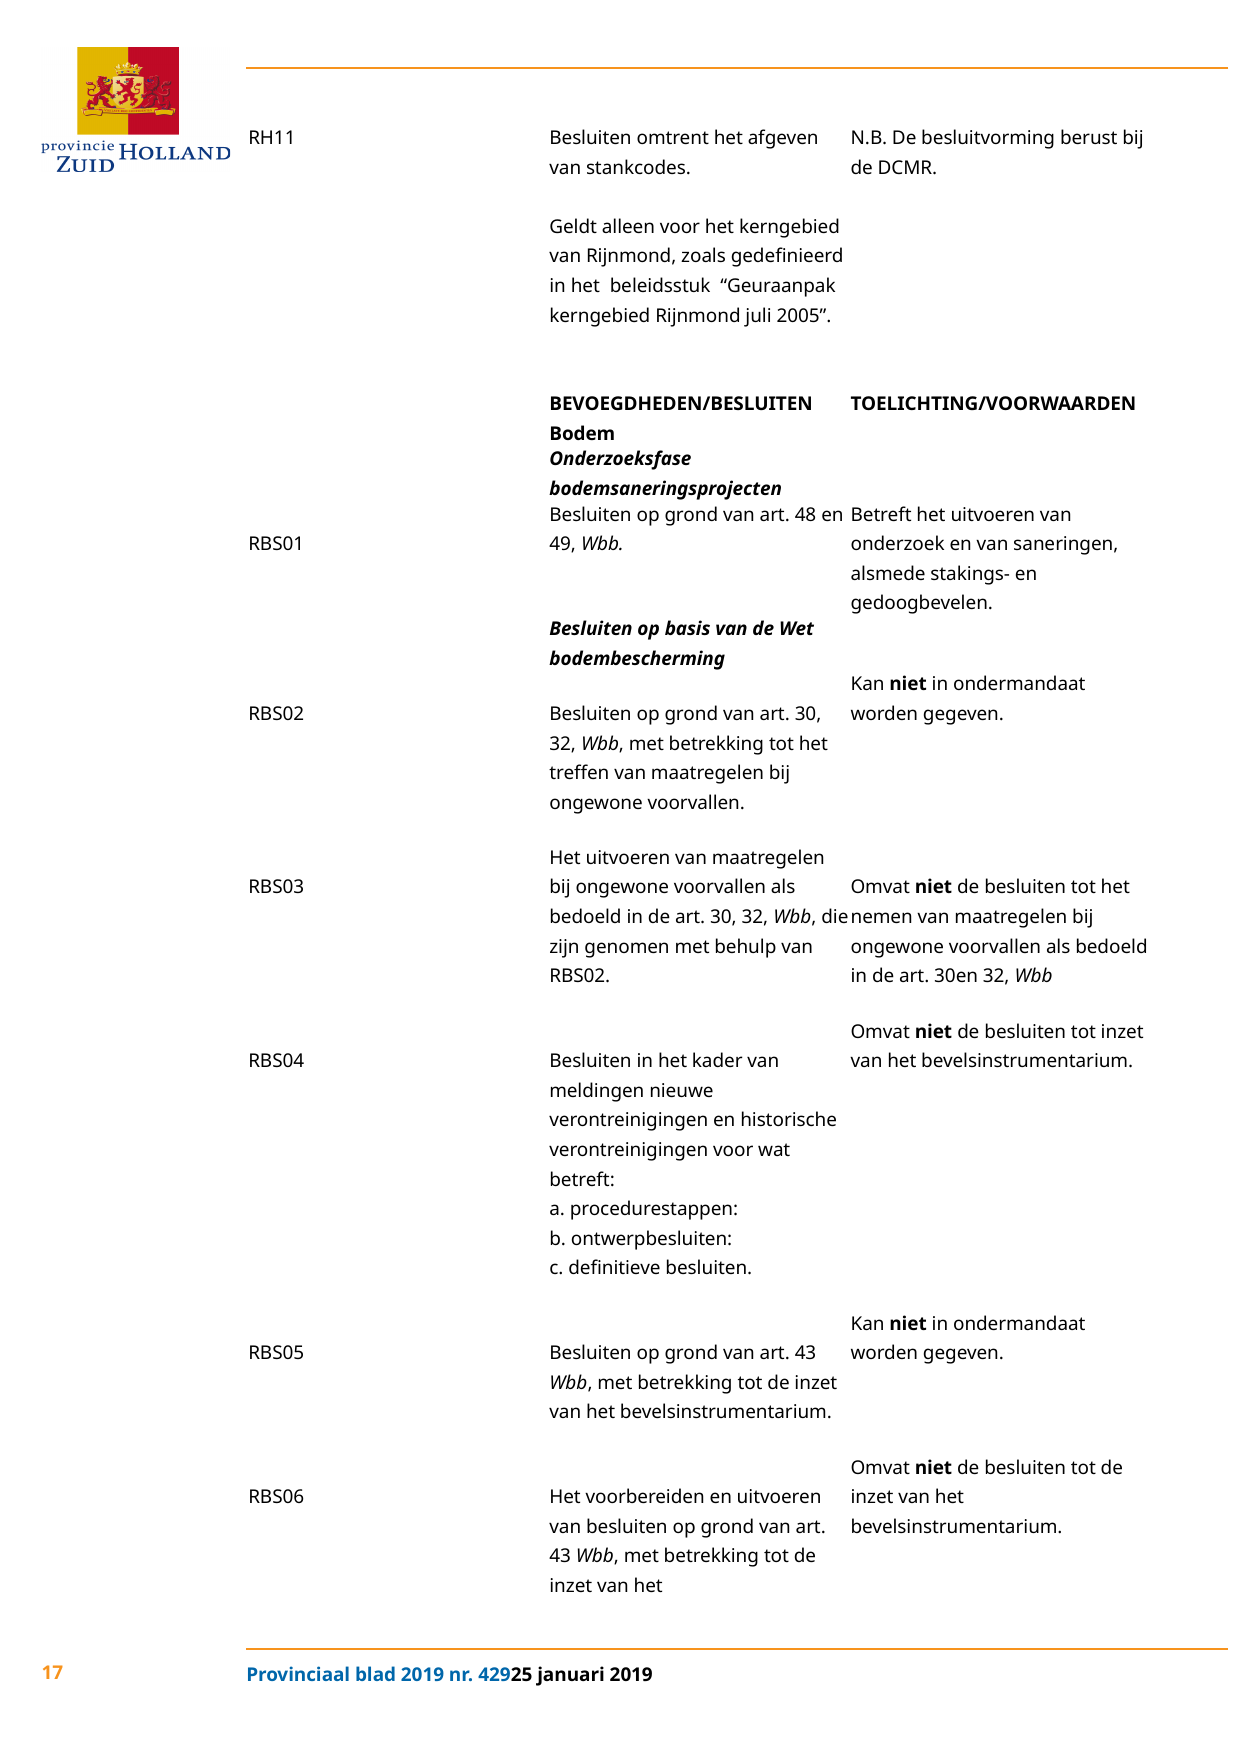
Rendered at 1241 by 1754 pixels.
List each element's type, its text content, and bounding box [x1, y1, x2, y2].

table_header BEVOEGDHEDEN/BESLUITEN Bodem [549, 390, 850, 445]
table_cell Betreft het uitvoeren van onderzoek en van saneringen, alsmede stakings- en gedoogbevelen. [850, 501, 1152, 615]
table_header [248, 390, 549, 445]
table_cell Besluiten op grond van art. 43 Wbb, met betrekking tot de inzet van het bevelsinstrumentarium. [549, 1310, 850, 1454]
table_cell N.B. De besluitvorming berust bij de DCMR. [850, 95, 1152, 357]
table_cell [248, 615, 549, 671]
table_cell RBS04 [248, 1018, 549, 1310]
table_cell RBS05 [248, 1310, 549, 1454]
table_cell Kan niet in ondermandaat worden gegeven. [850, 1310, 1152, 1454]
table_cell RH11 [248, 95, 549, 357]
table_cell RBS02 [248, 671, 549, 844]
table_cell RBS01 [248, 501, 549, 615]
table_cell Omvat niet de besluiten tot de inzet van het bevelsinstrumentarium. [850, 1454, 1152, 1598]
table_cell Besluiten omtrent het afgeven van stankcodes. Geldt alleen voor het kerngebied van Rijnmond, zoals gedefinieerd in het beleidsstuk “Geuraanpak kerngebied Rijnmond juli 2005”. [549, 95, 850, 357]
table_cell Omvat niet de besluiten tot inzet van het bevelsinstrumentarium. [850, 1018, 1152, 1310]
table_cell Besluiten op basis van de Wet bodembescherming [549, 615, 850, 671]
table_cell Besluiten op grond van art. 48 en 49, Wbb. [549, 501, 850, 615]
table_cell [248, 445, 549, 501]
table_cell Het uitvoeren van maatregelen bij ongewone voorvallen als bedoeld in de art. 30, 32, Wbb, die zijn genomen met behulp van RBS02. [549, 844, 850, 1018]
table_cell [850, 445, 1152, 501]
table_cell [850, 615, 1152, 671]
table_cell Omvat niet de besluiten tot het nemen van maatregelen bij ongewone voorvallen als bedoeld in de art. 30en 32, Wbb [850, 844, 1152, 1018]
table_cell RBS06 [248, 1454, 549, 1598]
table_cell Onderzoeksfase bodemsaneringsprojecten [549, 445, 850, 501]
table_header TOELICHTING/VOORWAARDEN [850, 390, 1152, 445]
table_cell Het voorbereiden en uitvoeren van besluiten op grond van art. 43 Wbb, met betrekking tot de inzet van het [549, 1454, 850, 1598]
table_cell Besluiten op grond van art. 30, 32, Wbb, met betrekking tot het treffen van maatregelen bij ongewone voorvallen. [549, 671, 850, 844]
table_cell Besluiten in het kader van meldingen nieuwe verontreinigingen en historische verontreinigingen voor wat betreft: a. procedurestappen: b. ontwerpbesluiten: c. definitieve besluiten. [549, 1018, 850, 1310]
picture [41, 47, 231, 172]
table_cell Kan niet in ondermandaat worden gegeven. [850, 671, 1152, 844]
table_cell RBS03 [248, 844, 549, 1018]
